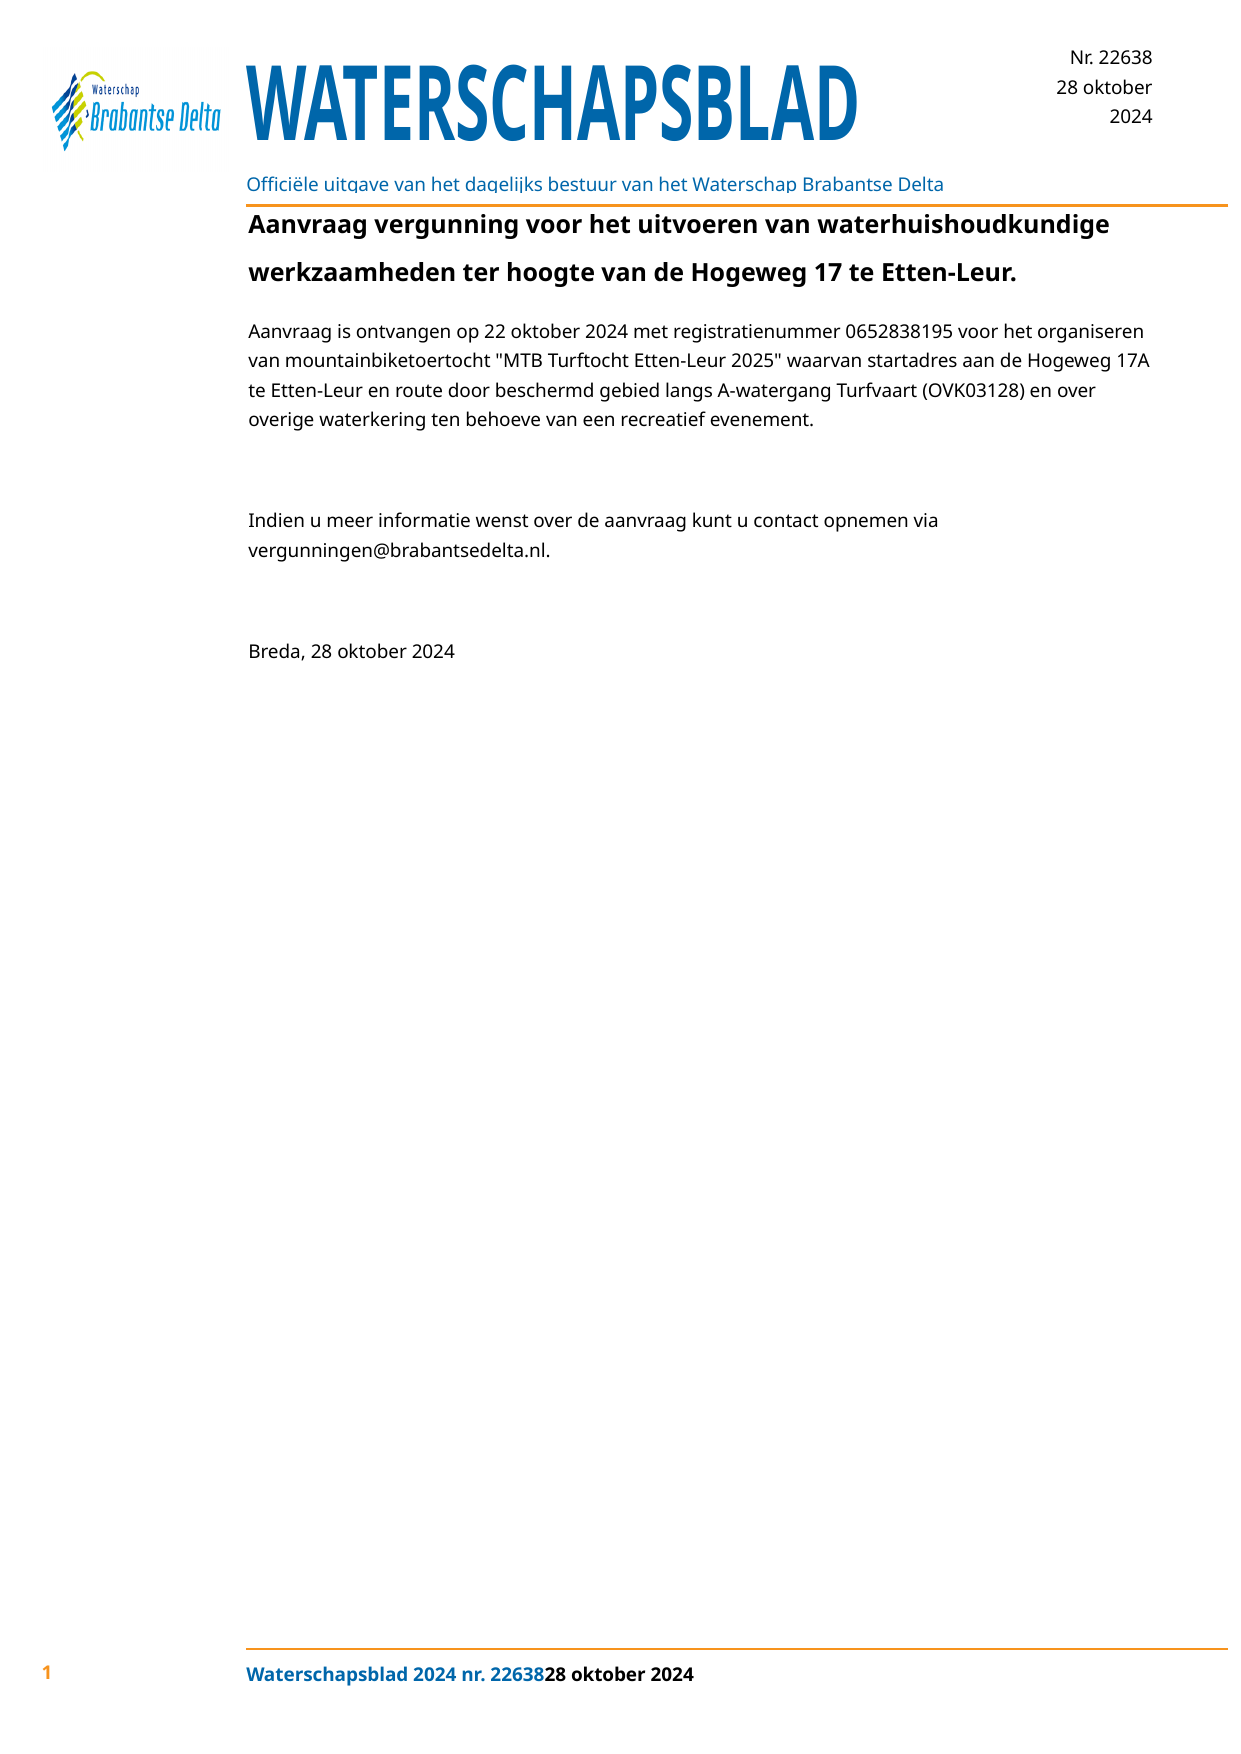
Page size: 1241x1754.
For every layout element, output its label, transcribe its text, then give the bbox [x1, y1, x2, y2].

text Aanvraag vergunning voor het uitvoeren van waterhuishoudkundige werkzaamheden ter hoogte van de Hogeweg 17 te Etten-Leur. [248, 207, 1152, 288]
text Aanvraag is ontvangen op 22 oktober 2024 met registratienummer 0652838195 voor het organiseren van mountainbiketoertocht "MTB Turftocht Etten-Leur 2025" waarvan startadres aan de Hogeweg 17A te Etten-Leur en route door beschermd gebied langs A-watergang Turfvaart (OVK03128) en over overige waterkering ten behoeve van een recreatief evenement. [248, 318, 1152, 432]
text Indien u meer informatie wenst over de aanvraag kunt u contact opnemen via vergunningen@brabantsedelta.nl. [248, 507, 1152, 563]
text Breda, 28 oktober 2024 [248, 638, 1152, 664]
picture [41, 47, 231, 172]
